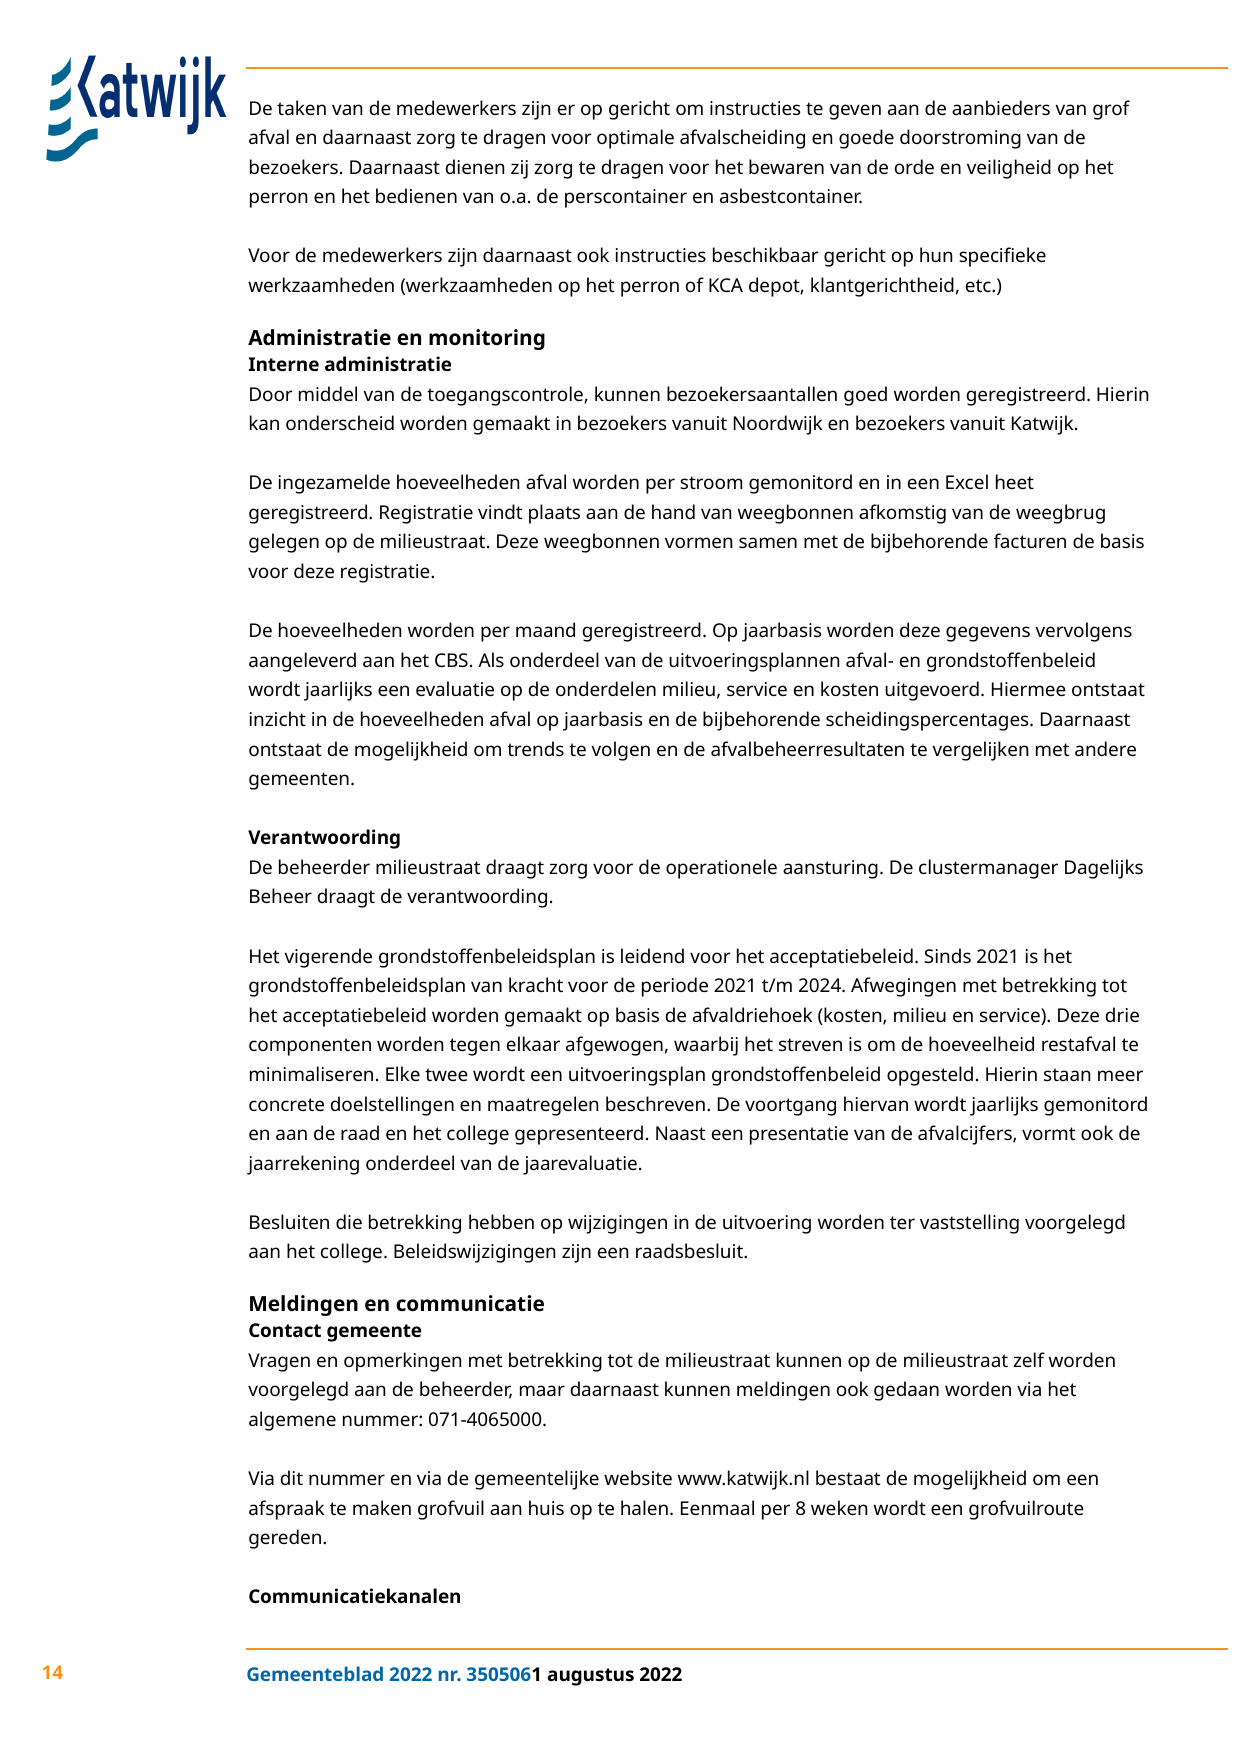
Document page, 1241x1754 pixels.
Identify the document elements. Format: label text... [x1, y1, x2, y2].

text Het vigerende grondstoffenbeleidsplan is leidend voor het acceptatiebeleid. Sinds 2021 is het grondstoffenbeleidsplan van kracht voor de periode 2021 t/m 2024. Afwegingen met betrekking tot het acceptatiebeleid worden gemaakt op basis de afvaldriehoek (kosten, milieu en service). Deze drie componenten worden tegen elkaar afgewogen, waarbij het streven is om de hoeveelheid restafval te minimaliseren. Elke twee wordt een uitvoeringsplan grondstoffenbeleid opgesteld. Hierin staan meer concrete doelstellingen en maatregelen beschreven. De voortgang hiervan wordt jaarlijks gemonitord en aan de raad en het college gepresenteerd. Naast een presentatie van de afvalcijfers, vormt ook de jaarrekening onderdeel van de jaarevaluatie. [248, 943, 1152, 1176]
text Door middel van de toegangscontrole, kunnen bezoekersaantallen goed worden geregistreerd. Hierin kan onderscheid worden gemaakt in bezoekers vanuit Noordwijk en bezoekers vanuit Katwijk. [248, 381, 1152, 436]
text Besluiten die betrekking hebben op wijzigingen in de uitvoering worden ter vaststelling voorgelegd aan het college. Beleidswijzigingen zijn een raadsbesluit. [248, 1209, 1152, 1264]
text Administratie en monitoring [248, 323, 1152, 351]
text Via dit nummer en via de gemeentelijke website www.katwijk.nl bestaat de mogelijkheid om een afspraak te maken grofvuil aan huis op te halen. Eenmaal per 8 weken wordt een grofvuilroute gereden. [248, 1465, 1152, 1550]
text Vragen en opmerkingen met betrekking tot de milieustraat kunnen op de milieustraat zelf worden voorgelegd aan de beheerder, maar daarnaast kunnen meldingen ook gedaan worden via het algemene nummer: 071-4065000. [248, 1347, 1152, 1432]
text Meldingen en communicatie [248, 1289, 1152, 1317]
text De ingezamelde hoeveelheden afval worden per stroom gemonitord en in een Excel heet geregistreerd. Registratie vindt plaats aan de hand van weegbonnen afkomstig van de weegbrug gelegen op de milieustraat. Deze weegbonnen vormen samen met de bijbehorende facturen de basis voor deze registratie. [248, 469, 1152, 584]
text Verantwoording [248, 824, 1152, 850]
text De beheerder milieustraat draagt zorg voor de operationele aansturing. De clustermanager Dagelijks Beheer draagt de verantwoording. [248, 854, 1152, 909]
text Communicatiekanalen [248, 1584, 1152, 1609]
text Interne administratie [248, 351, 1152, 377]
text Contact gemeente [248, 1317, 1152, 1343]
text De hoeveelheden worden per maand geregistreerd. Op jaarbasis worden deze gegevens vervolgens aangeleverd aan het CBS. Als onderdeel van de uitvoeringsplannen afval- en grondstoffenbeleid wordt jaarlijks een evaluatie op de onderdelen milieu, service en kosten uitgevoerd. Hiermee ontstaat inzicht in de hoeveelheden afval op jaarbasis en de bijbehorende scheidingspercentages. Daarnaast ontstaat de mogelijkheid om trends te volgen en de afvalbeheerresultaten te vergelijken met andere gemeenten. [248, 617, 1152, 791]
text Voor de medewerkers zijn daarnaast ook instructies beschikbaar gericht op hun specifieke werkzaamheden (werkzaamheden op het perron of KCA depot, klantgerichtheid, etc.) [248, 243, 1152, 298]
picture [41, 47, 231, 172]
text De taken van de medewerkers zijn er op gericht om instructies te geven aan de aanbieders van grof afval en daarnaast zorg te dragen voor optimale afvalscheiding en goede doorstroming van de bezoekers. Daarnaast dienen zij zorg te dragen voor het bewaren van de orde en veiligheid op het perron en het bedienen van o.a. de perscontainer en asbestcontainer. [248, 95, 1152, 209]
